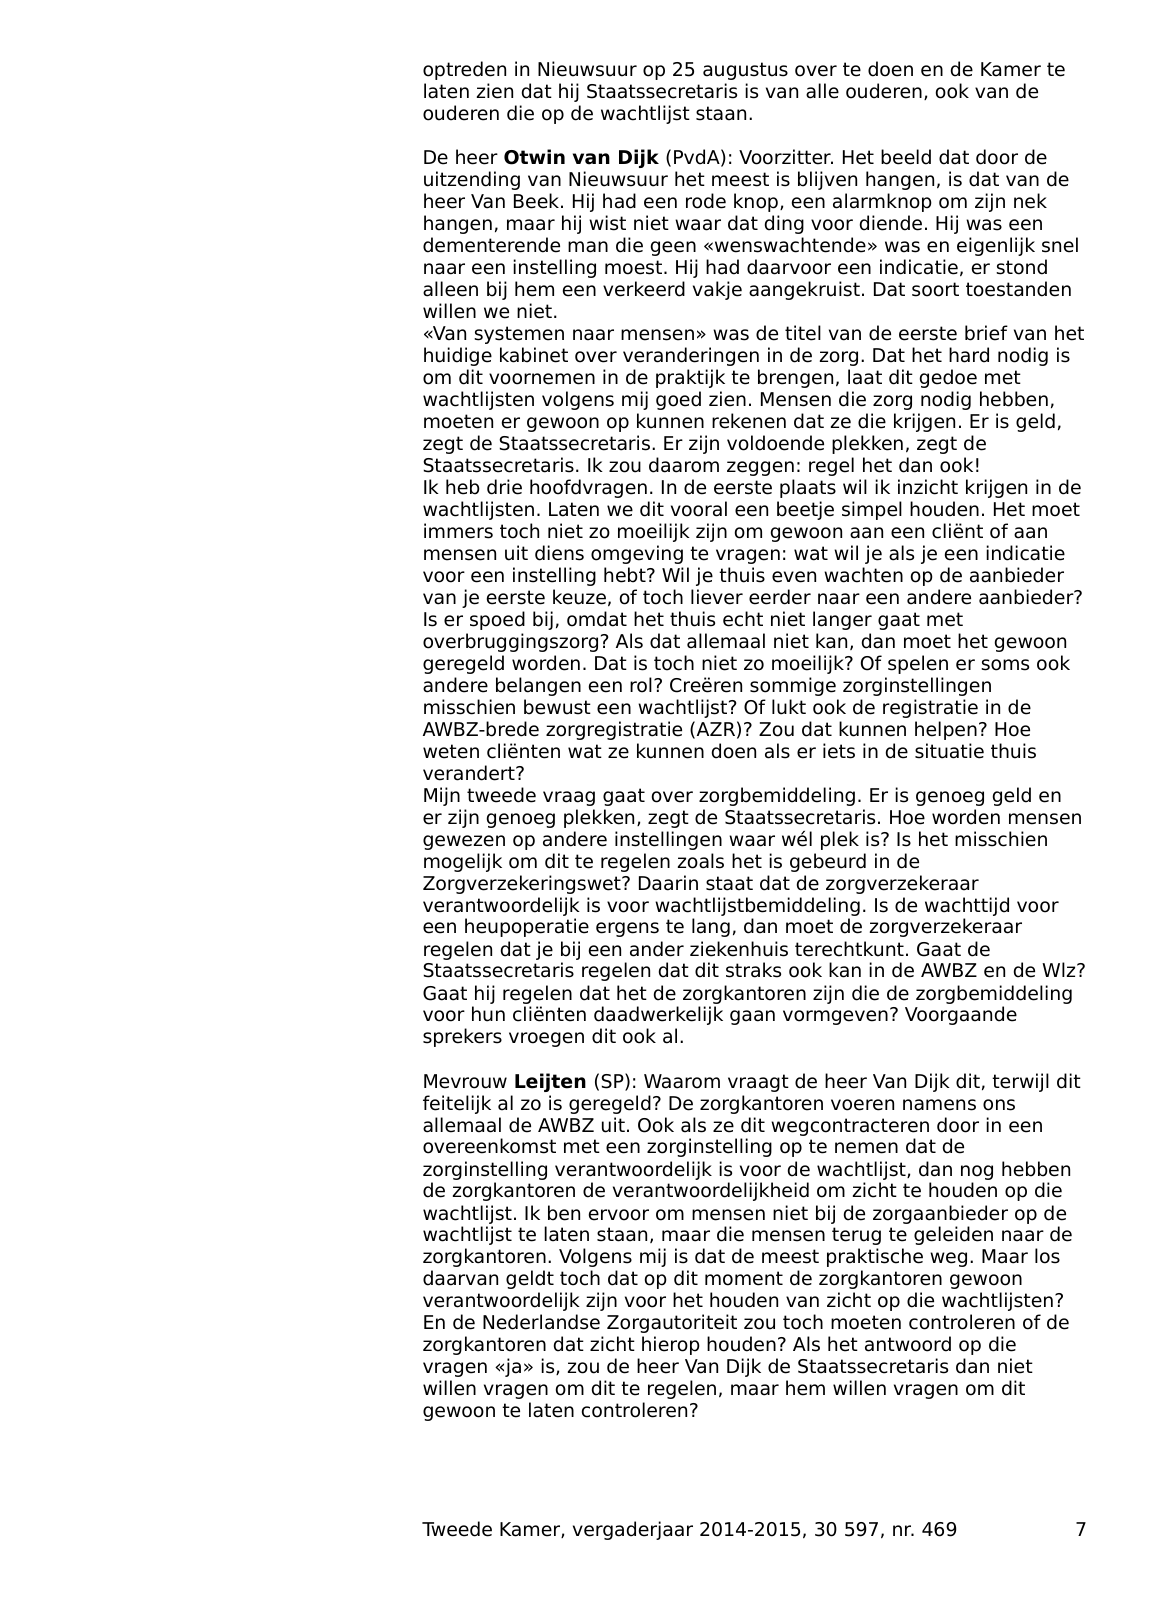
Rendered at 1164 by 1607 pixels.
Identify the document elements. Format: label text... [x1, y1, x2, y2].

text optreden in Nieuwsuur op 25 augustus over te doen en de Kamer te laten zien dat hij Staatssecretaris is van alle ouderen, ook van de ouderen die op de wachtlijst staan. [422, 59, 1087, 125]
text «Van systemen naar mensen» was de titel van de eerste brief van het huidige kabinet over veranderingen in de zorg. Dat het hard nodig is om dit voornemen in de praktijk te brengen, laat dit gedoe met wachtlijsten volgens mij goed zien. Mensen die zorg nodig hebben, moeten er gewoon op kunnen rekenen dat ze die krijgen. Er is geld, zegt de Staatssecretaris. Er zijn voldoende plekken, zegt de Staatssecretaris. Ik zou daarom zeggen: regel het dan ook! [422, 323, 1087, 477]
text Mijn tweede vraag gaat over zorgbemiddeling. Er is genoeg geld en er zijn genoeg plekken, zegt de Staatssecretaris. Hoe worden mensen gewezen op andere instellingen waar wél plek is? Is het misschien mogelijk om dit te regelen zoals het is gebeurd in de Zorgverzekeringswet? Daarin staat dat de zorgverzekeraar verantwoordelijk is voor wachtlijstbemiddeling. Is de wachttijd voor een heupoperatie ergens te lang, dan moet de zorgverzekeraar regelen dat je bij een ander ziekenhuis terechtkunt. Gaat de Staatssecretaris regelen dat dit straks ook kan in de AWBZ en de Wlz? Gaat hij regelen dat het de zorgkantoren zijn die de zorgbemiddeling voor hun cliënten daadwerkelijk gaan vormgeven? Voorgaande sprekers vroegen dit ook al. [422, 784, 1087, 1048]
text Mevrouw Leijten (SP): Waarom vraagt de heer Van Dijk dit, terwijl dit feitelijk al zo is geregeld? De zorgkantoren voeren namens ons allemaal de AWBZ uit. Ook als ze dit wegcontracteren door in een overeenkomst met een zorginstelling op te nemen dat de zorginstelling verantwoordelijk is voor de wachtlijst, dan nog hebben de zorgkantoren de verantwoordelijkheid om zicht te houden op die wachtlijst. Ik ben ervoor om mensen niet bij de zorgaanbieder op de wachtlijst te laten staan, maar die mensen terug te geleiden naar de zorgkantoren. Volgens mij is dat de meest praktische weg. Maar los daarvan geldt toch dat op dit moment de zorgkantoren gewoon verantwoordelijk zijn voor het houden van zicht op die wachtlijsten? En de Nederlandse Zorgautoriteit zou toch moeten controleren of de zorgkantoren dat zicht hierop houden? Als het antwoord op die vragen «ja» is, zou de heer Van Dijk de Staatssecretaris dan niet willen vragen om dit te regelen, maar hem willen vragen om dit gewoon te laten controleren? [422, 1071, 1087, 1422]
text Ik heb drie hoofdvragen. In de eerste plaats wil ik inzicht krijgen in de wachtlijsten. Laten we dit vooral een beetje simpel houden. Het moet immers toch niet zo moeilijk zijn om gewoon aan een cliënt of aan mensen uit diens omgeving te vragen: wat wil je als je een indicatie voor een instelling hebt? Wil je thuis even wachten op de aanbieder van je eerste keuze, of toch liever eerder naar een andere aanbieder? Is er spoed bij, omdat het thuis echt niet langer gaat met overbruggingszorg? Als dat allemaal niet kan, dan moet het gewoon geregeld worden. Dat is toch niet zo moeilijk? Of spelen er soms ook andere belangen een rol? Creëren sommige zorginstellingen misschien bewust een wachtlijst? Of lukt ook de registratie in de AWBZ-brede zorgregistratie (AZR)? Zou dat kunnen helpen? Hoe weten cliënten wat ze kunnen doen als er iets in de situatie thuis verandert? [422, 477, 1087, 784]
text De heer Otwin van Dijk (PvdA): Voorzitter. Het beeld dat door de uitzending van Nieuwsuur het meest is blijven hangen, is dat van de heer Van Beek. Hij had een rode knop, een alarmknop om zijn nek hangen, maar hij wist niet waar dat ding voor diende. Hij was een dementerende man die geen «wenswachtende» was en eigenlijk snel naar een instelling moest. Hij had daarvoor een indicatie, er stond alleen bij hem een verkeerd vakje aangekruist. Dat soort toestanden willen we niet. [422, 147, 1087, 323]
